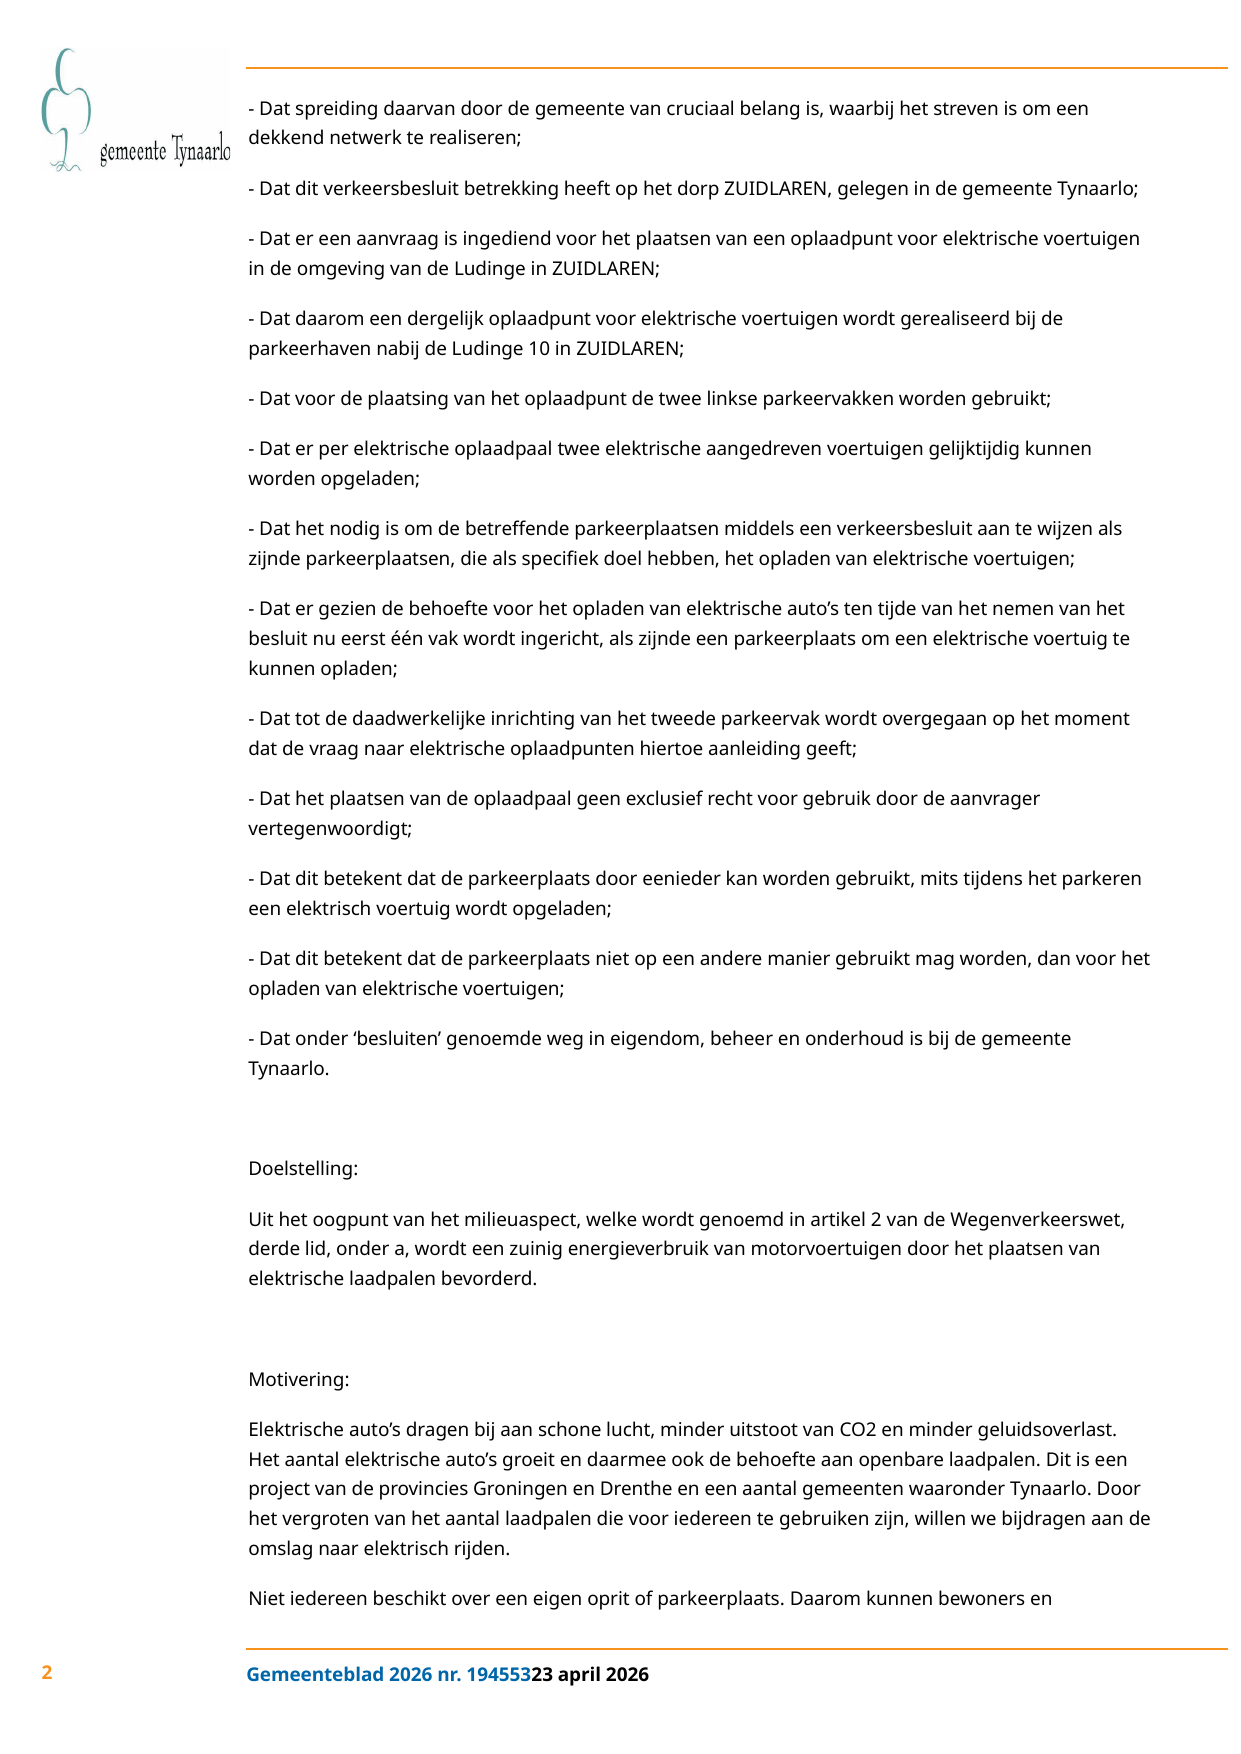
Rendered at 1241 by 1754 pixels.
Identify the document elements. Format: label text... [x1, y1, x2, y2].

text - Dat er per elektrische oplaadpaal twee elektrische aangedreven voertuigen gelijktijdig kunnen worden opgeladen; [248, 436, 1152, 491]
picture [41, 47, 231, 172]
text Niet iedereen beschikt over een eigen oprit of parkeerplaats. Daarom kunnen bewoners en [248, 1585, 1152, 1611]
text Doelstelling: [248, 1156, 1152, 1181]
text - Dat onder ‘besluiten’ genoemde weg in eigendom, beheer en onderhoud is bij de gemeente Tynaarlo. [248, 1025, 1152, 1081]
text - Dat er gezien de behoefte voor het opladen van elektrische auto’s ten tijde van het nemen van het besluit nu eerst één vak wordt ingericht, als zijnde een parkeerplaats om een elektrische voertuig te kunnen opladen; [248, 596, 1152, 681]
text - Dat voor de plaatsing van het oplaadpunt de twee linkse parkeervakken worden gebruikt; [248, 385, 1152, 411]
text Motivering: [248, 1366, 1152, 1392]
text - Dat dit betekent dat de parkeerplaats niet op een andere manier gebruikt mag worden, dan voor het opladen van elektrische voertuigen; [248, 945, 1152, 1001]
text - Dat tot de daadwerkelijke inrichting van het tweede parkeervak wordt overgegaan op het moment dat de vraag naar elektrische oplaadpunten hiertoe aanleiding geeft; [248, 705, 1152, 761]
text - Dat er een aanvraag is ingediend voor het plaatsen van een oplaadpunt voor elektrische voertuigen in de omgeving van de Ludinge in ZUIDLAREN; [248, 225, 1152, 281]
text Elektrische auto’s dragen bij aan schone lucht, minder uitstoot van CO2 en minder geluidsoverlast. Het aantal elektrische auto’s groeit en daarmee ook de behoefte aan openbare laadpalen. Dit is een project van de provincies Groningen en Drenthe en een aantal gemeenten waaronder Tynaarlo. Door het vergroten van het aantal laadpalen die voor iedereen te gebruiken zijn, willen we bijdragen aan de omslag naar elektrisch rijden. [248, 1416, 1152, 1561]
text - Dat dit verkeersbesluit betrekking heeft op het dorp ZUIDLAREN, gelegen in de gemeente Tynaarlo; [248, 175, 1152, 201]
text - Dat het nodig is om de betreffende parkeerplaatsen middels een verkeersbesluit aan te wijzen als zijnde parkeerplaatsen, die als specifiek doel hebben, het opladen van elektrische voertuigen; [248, 516, 1152, 571]
text - Dat spreiding daarvan door de gemeente van cruciaal belang is, waarbij het streven is om een dekkend netwerk te realiseren; [248, 95, 1152, 150]
text Uit het oogpunt van het milieuaspect, welke wordt genoemd in artikel 2 van de Wegenverkeerswet, derde lid, onder a, wordt een zuinig energieverbruik van motorvoertuigen door het plaatsen van elektrische laadpalen bevorderd. [248, 1206, 1152, 1291]
text - Dat het plaatsen van de oplaadpaal geen exclusief recht voor gebruik door de aanvrager vertegenwoordigt; [248, 785, 1152, 841]
text - Dat dit betekent dat de parkeerplaats door eenieder kan worden gebruikt, mits tijdens het parkeren een elektrisch voertuig wordt opgeladen; [248, 865, 1152, 921]
text - Dat daarom een dergelijk oplaadpunt voor elektrische voertuigen wordt gerealiseerd bij de parkeerhaven nabij de Ludinge 10 in ZUIDLAREN; [248, 305, 1152, 361]
